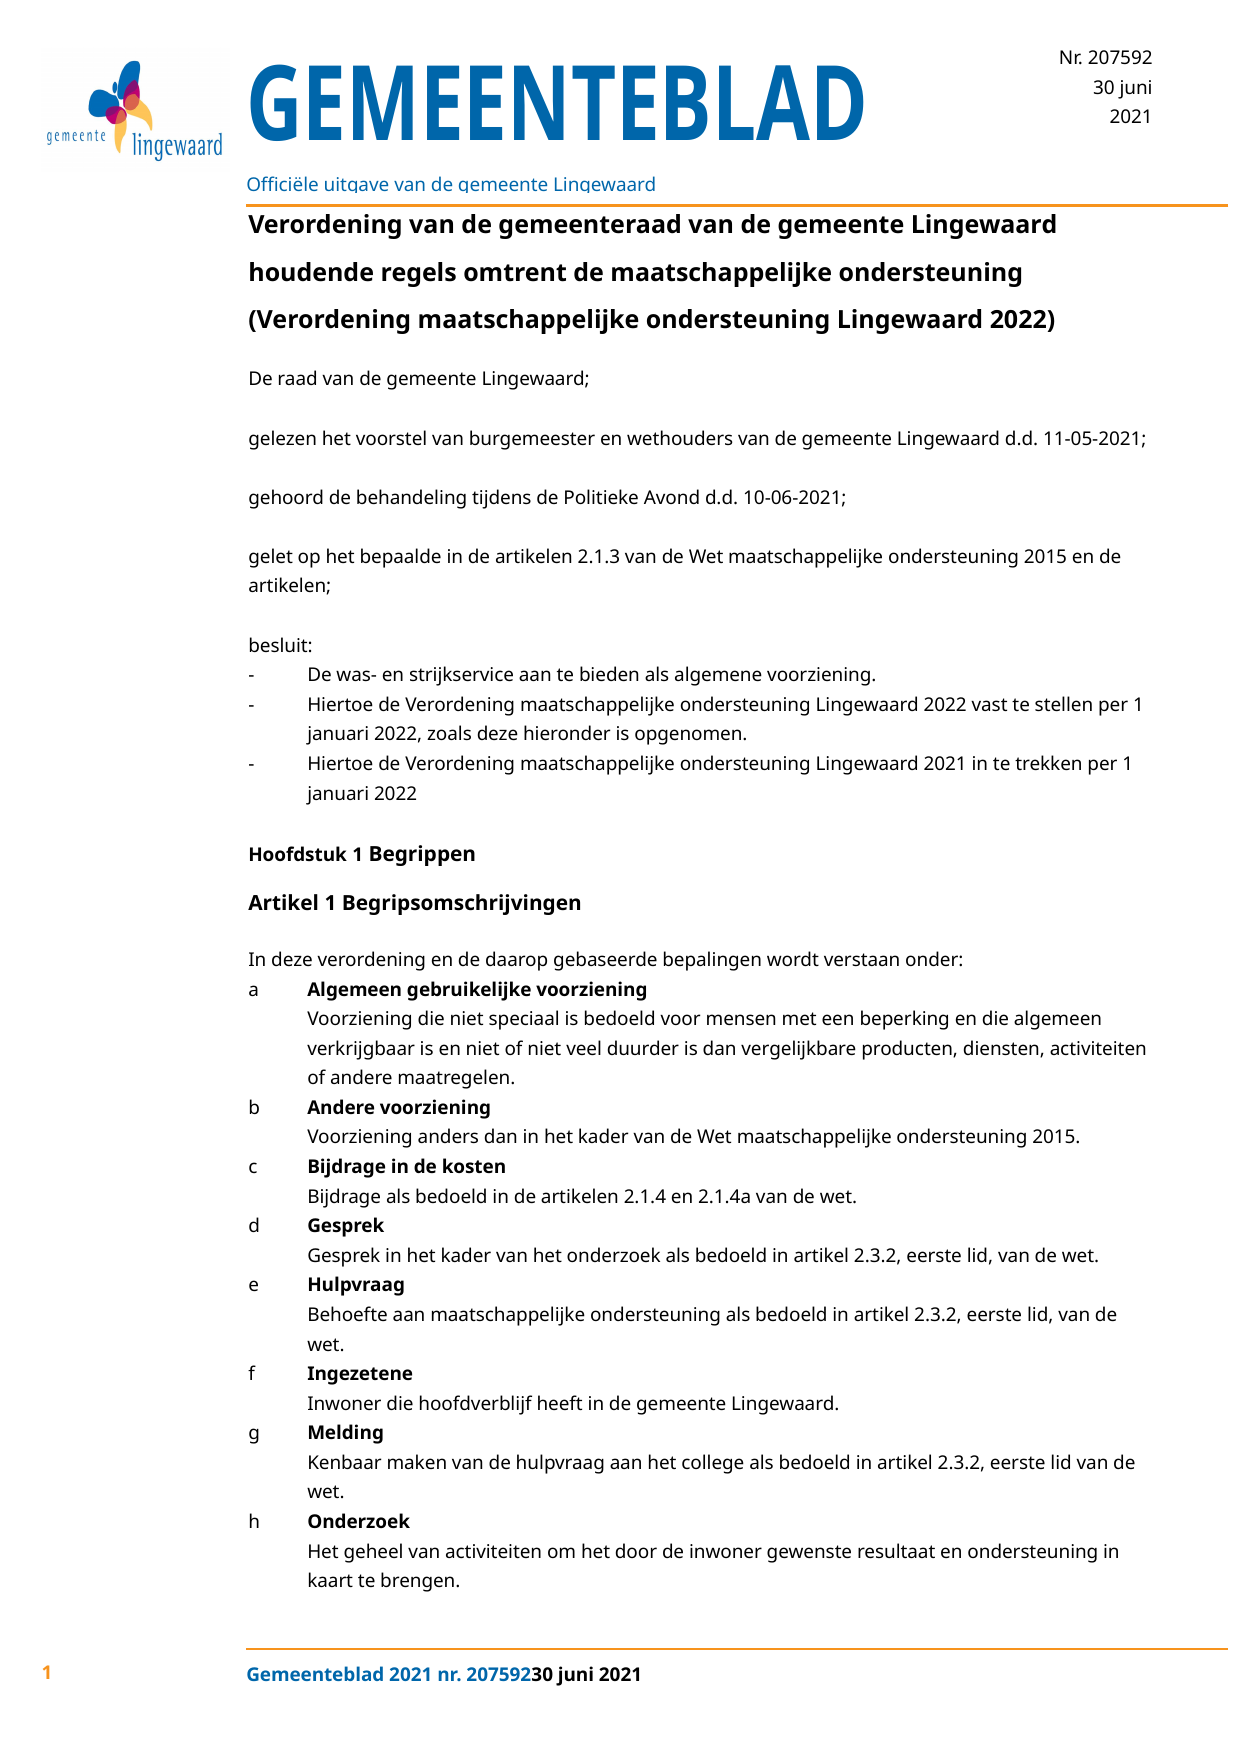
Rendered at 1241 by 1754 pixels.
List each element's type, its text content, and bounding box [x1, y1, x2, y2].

list Hulpvraag [248, 1272, 1152, 1297]
list Voorziening anders dan in het kader van de Wet maatschappelijke ondersteuning 2015. [248, 1124, 1152, 1149]
list De was- en strijkservice aan te bieden als algemene voorziening. [248, 661, 1152, 687]
picture [41, 47, 231, 172]
text Hoofdstuk 1 Begrippen [248, 839, 1152, 867]
text De raad van de gemeente Lingewaard; [248, 366, 1152, 391]
list Ingezetene [248, 1360, 1152, 1386]
text In deze verordening en de daarop gebaseerde bepalingen wordt verstaan onder: [248, 946, 1152, 972]
list Onderzoek [248, 1508, 1152, 1534]
list Voorziening die niet speciaal is bedoeld voor mensen met een beperking en die algemeen verkrijgbaar is en niet of niet veel duurder is dan vergelijkbare producten, diensten, activiteiten of andere maatregelen. [248, 1005, 1152, 1090]
list Andere voorziening [248, 1094, 1152, 1120]
list Inwoner die hoofdverblijf heeft in de gemeente Lingewaard. [248, 1390, 1152, 1416]
text besluit: [248, 632, 1152, 657]
list Bijdrage als bedoeld in de artikelen 2.1.4 en 2.1.4a van de wet. [248, 1183, 1152, 1208]
text gehoord de behandeling tijdens de Politieke Avond d.d. 10-06-2021; [248, 484, 1152, 509]
list Gesprek in het kader van het onderzoek als bedoeld in artikel 2.3.2, eerste lid, van de wet. [248, 1242, 1152, 1268]
list Gesprek [248, 1212, 1152, 1238]
list Melding [248, 1419, 1152, 1445]
text Verordening van de gemeenteraad van de gemeente Lingewaard houdende regels omtrent de maatschappelijke ondersteuning (Verordening maatschappelijke ondersteuning Lingewaard 2022) [248, 207, 1152, 336]
text gelet op het bepaalde in de artikelen 2.1.3 van de Wet maatschappelijke ondersteuning 2015 en de artikelen; [248, 543, 1152, 598]
list Kenbaar maken van de hulpvraag aan het college als bedoeld in artikel 2.3.2, eerste lid van de wet. [248, 1449, 1152, 1504]
list Bijdrage in de kosten [248, 1153, 1152, 1179]
text gelezen het voorstel van burgemeester en wethouders van de gemeente Lingewaard d.d. 11-05-2021; [248, 425, 1152, 450]
list Hiertoe de Verordening maatschappelijke ondersteuning Lingewaard 2021 in te trekken per 1 januari 2022 [248, 750, 1152, 805]
list Behoefte aan maatschappelijke ondersteuning als bedoeld in artikel 2.3.2, eerste lid, van de wet. [248, 1301, 1152, 1356]
list Het geheel van activiteiten om het door de inwoner gewenste resultaat en ondersteuning in kaart te brengen. [248, 1538, 1152, 1593]
text Artikel 1 Begripsomschrijvingen [248, 888, 1152, 917]
list Algemeen gebruikelijke voorziening [248, 976, 1152, 1001]
list Hiertoe de Verordening maatschappelijke ondersteuning Lingewaard 2022 vast te stellen per 1 januari 2022, zoals deze hieronder is opgenomen. [248, 691, 1152, 746]
